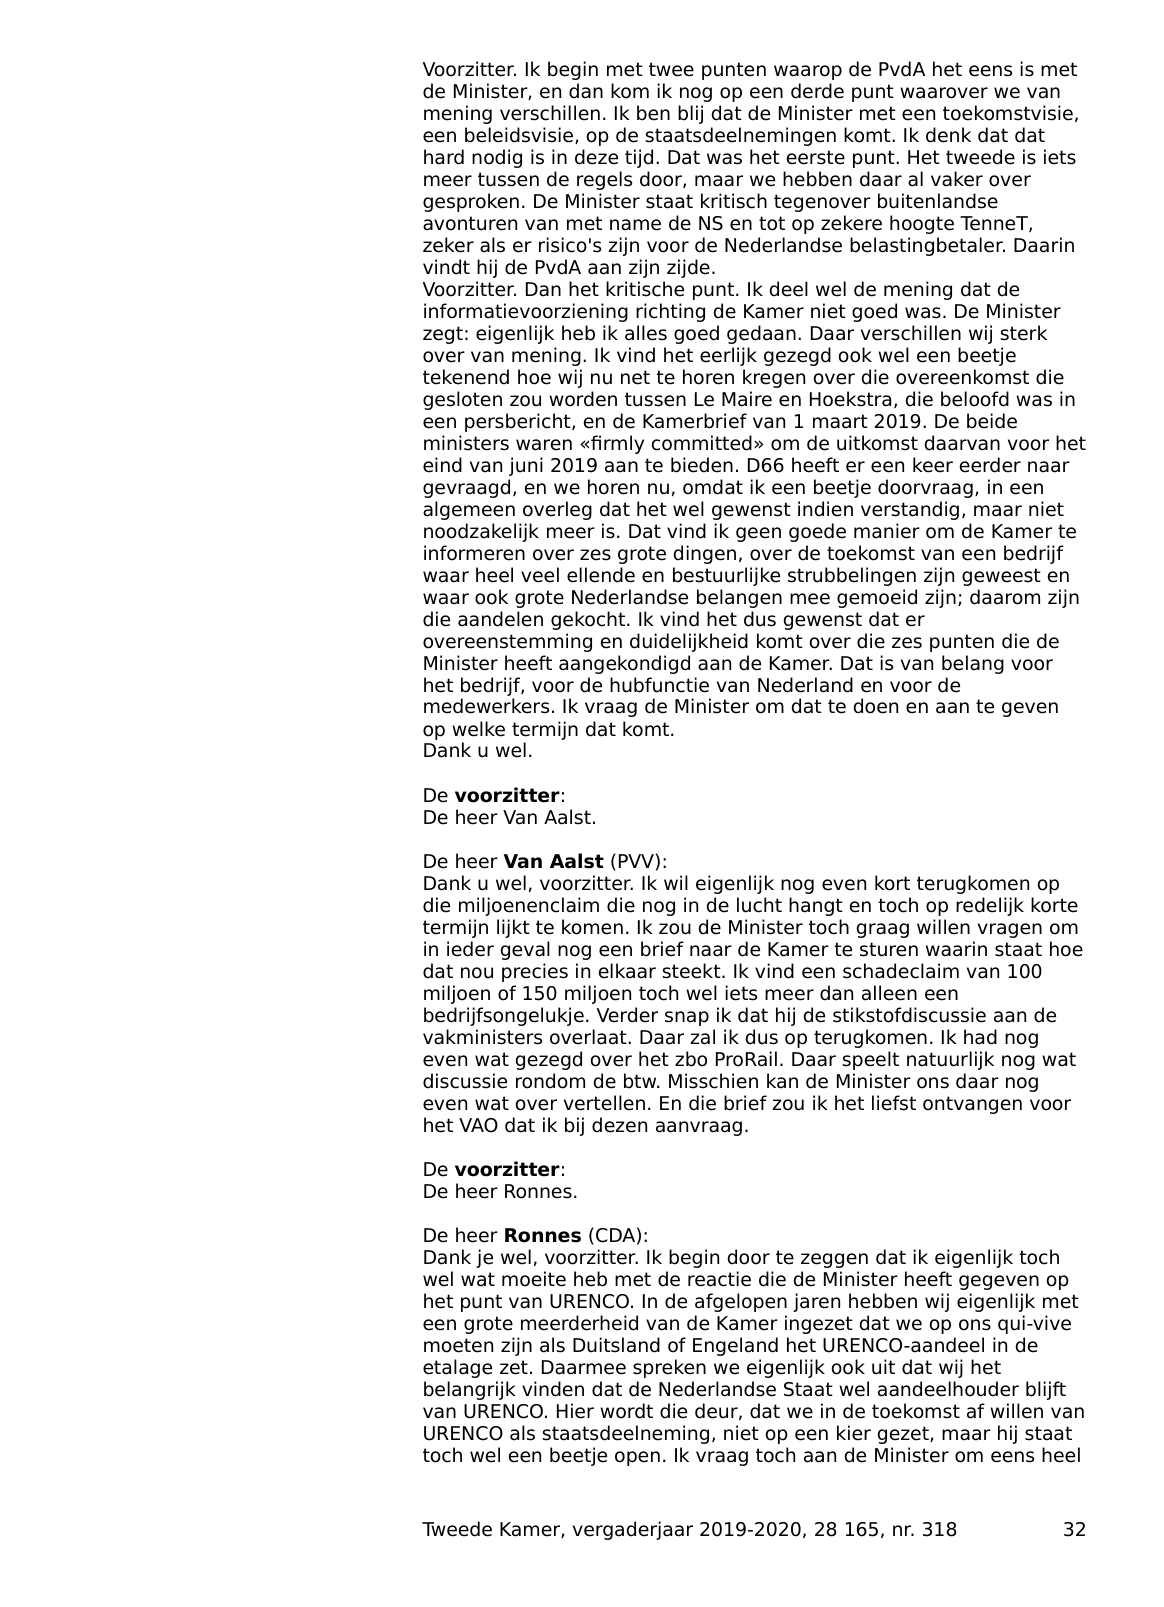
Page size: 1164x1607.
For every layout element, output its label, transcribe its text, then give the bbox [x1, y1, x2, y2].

text Dank je wel, voorzitter. Ik begin door te zeggen dat ik eigenlijk toch wel wat moeite heb met de reactie die de Minister heeft gegeven op het punt van URENCO. In de afgelopen jaren hebben wij eigenlijk met een grote meerderheid van de Kamer ingezet dat we op ons qui-vive moeten zijn als Duitsland of Engeland het URENCO-aandeel in de etalage zet. Daarmee spreken we eigenlijk ook uit dat wij het belangrijk vinden dat de Nederlandse Staat wel aandeelhouder blijft van URENCO. Hier wordt die deur, dat we in de toekomst af willen van URENCO als staatsdeelneming, niet op een kier gezet, maar hij staat toch wel een beetje open. Ik vraag toch aan de Minister om eens heel [422, 1247, 1087, 1467]
text De voorzitter: [422, 784, 1087, 807]
text Dank u wel. [422, 740, 1087, 762]
text De voorzitter: [422, 1159, 1087, 1181]
text Voorzitter. Ik begin met twee punten waarop de PvdA het eens is met de Minister, en dan kom ik nog op een derde punt waarover we van mening verschillen. Ik ben blij dat de Minister met een toekomstvisie, een beleidsvisie, op de staatsdeelnemingen komt. Ik denk dat dat hard nodig is in deze tijd. Dat was het eerste punt. Het tweede is iets meer tussen de regels door, maar we hebben daar al vaker over gesproken. De Minister staat kritisch tegenover buitenlandse avonturen van met name de NS en tot op zekere hoogte TenneT, zeker als er risico's zijn voor de Nederlandse belastingbetaler. Daarin vindt hij de PvdA aan zijn zijde. [422, 59, 1087, 279]
text De heer Ronnes. [422, 1181, 1087, 1203]
text Voorzitter. Dan het kritische punt. Ik deel wel de mening dat de informatievoorziening richting de Kamer niet goed was. De Minister zegt: eigenlijk heb ik alles goed gedaan. Daar verschillen wij sterk over van mening. Ik vind het eerlijk gezegd ook wel een beetje tekenend hoe wij nu net te horen kregen over die overeenkomst die gesloten zou worden tussen Le Maire en Hoekstra, die beloofd was in een persbericht, en de Kamerbrief van 1 maart 2019. De beide ministers waren «firmly committed» om de uitkomst daarvan voor het eind van juni 2019 aan te bieden. D66 heeft er een keer eerder naar gevraagd, en we horen nu, omdat ik een beetje doorvraag, in een algemeen overleg dat het wel gewenst indien verstandig, maar niet noodzakelijk meer is. Dat vind ik geen goede manier om de Kamer te informeren over zes grote dingen, over de toekomst van een bedrijf waar heel veel ellende en bestuurlijke strubbelingen zijn geweest en waar ook grote Nederlandse belangen mee gemoeid zijn; daarom zijn die aandelen gekocht. Ik vind het dus gewenst dat er overeenstemming en duidelijkheid komt over die zes punten die de Minister heeft aangekondigd aan de Kamer. Dat is van belang voor het bedrijf, voor de hubfunctie van Nederland en voor de medewerkers. Ik vraag de Minister om dat te doen en aan te geven op welke termijn dat komt. [422, 279, 1087, 740]
text De heer Ronnes (CDA): [422, 1225, 1087, 1247]
text De heer Van Aalst (PVV): [422, 851, 1087, 873]
text De heer Van Aalst. [422, 807, 1087, 828]
text Dank u wel, voorzitter. Ik wil eigenlijk nog even kort terugkomen op die miljoenenclaim die nog in de lucht hangt en toch op redelijk korte termijn lijkt te komen. Ik zou de Minister toch graag willen vragen om in ieder geval nog een brief naar de Kamer te sturen waarin staat hoe dat nou precies in elkaar steekt. Ik vind een schadeclaim van 100 miljoen of 150 miljoen toch wel iets meer dan alleen een bedrijfsongelukje. Verder snap ik dat hij de stikstofdiscussie aan de vakministers overlaat. Daar zal ik dus op terugkomen. Ik had nog even wat gezegd over het zbo ProRail. Daar speelt natuurlijk nog wat discussie rondom de btw. Misschien kan de Minister ons daar nog even wat over vertellen. En die brief zou ik het liefst ontvangen voor het VAO dat ik bij dezen aanvraag. [422, 873, 1087, 1136]
